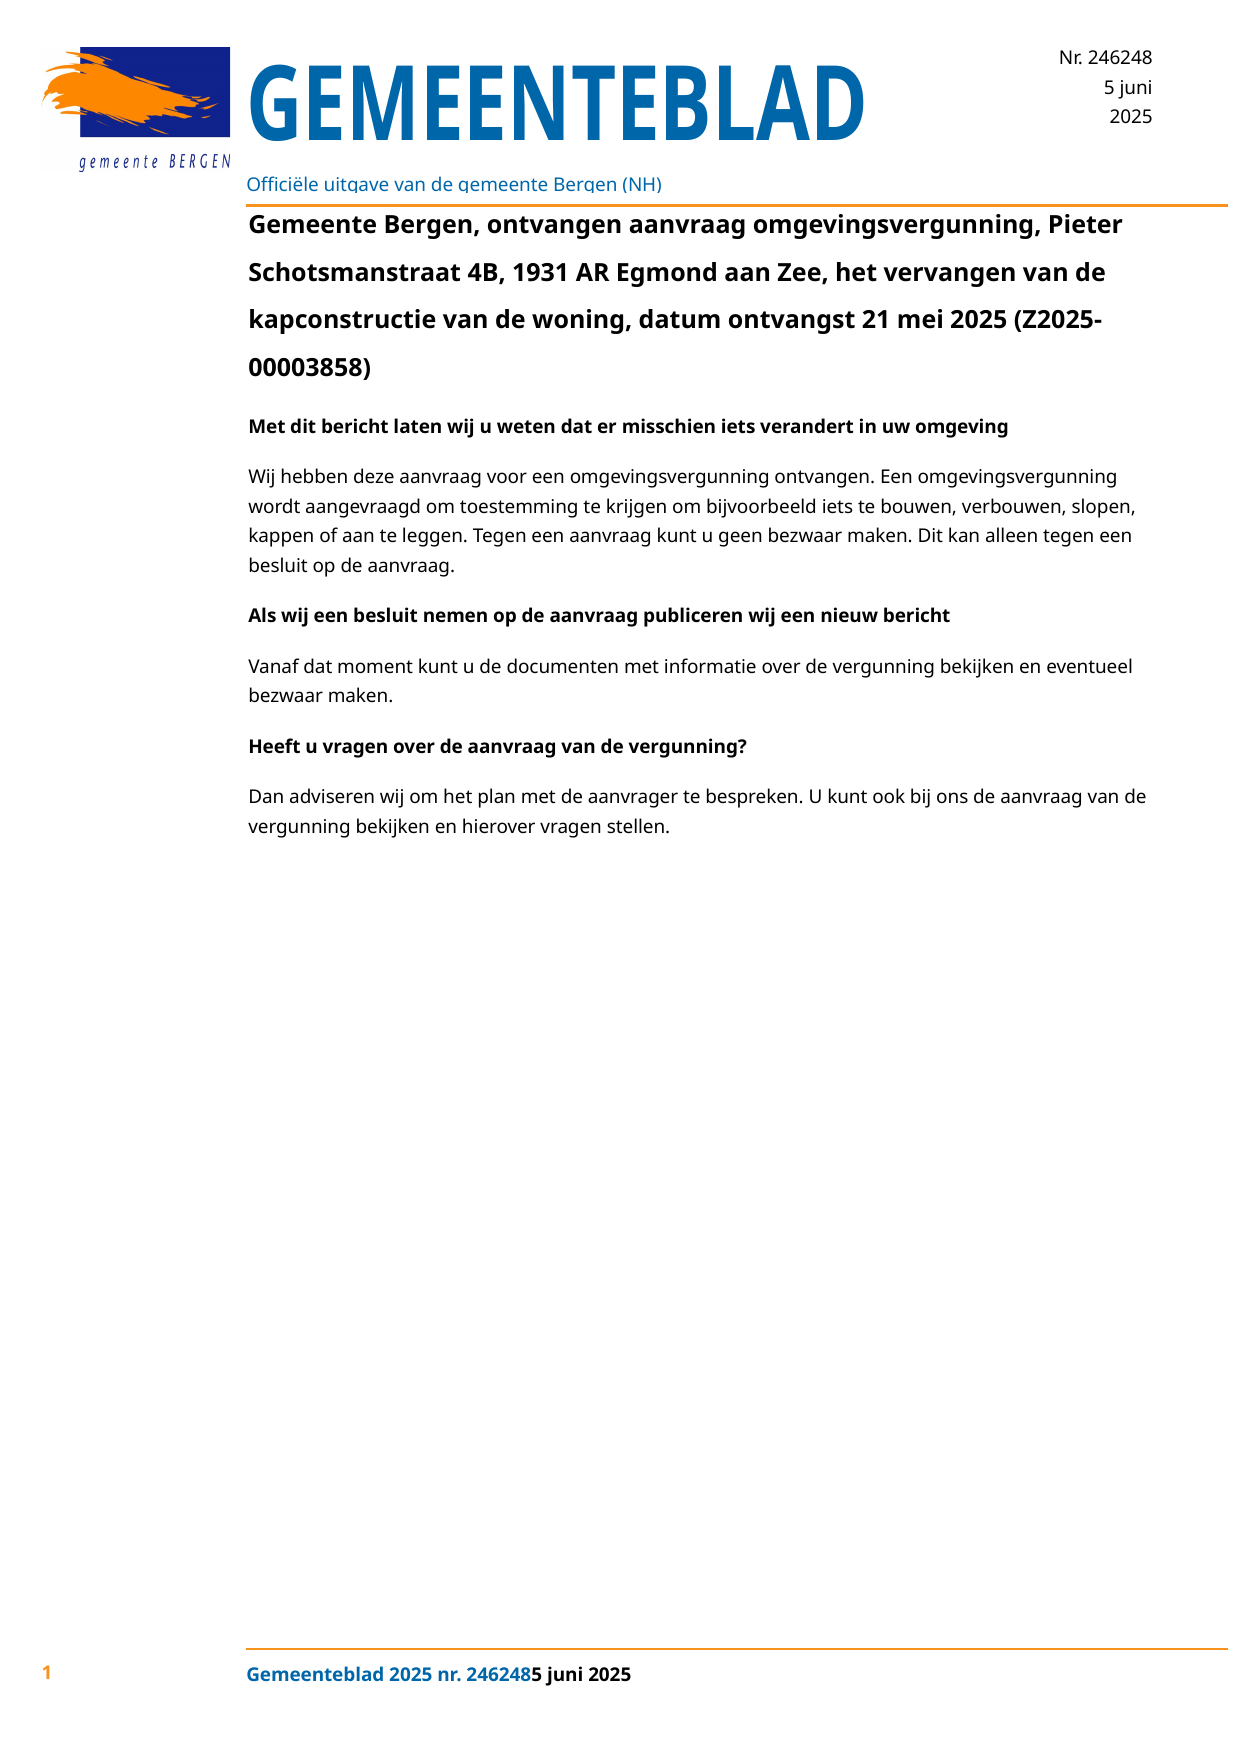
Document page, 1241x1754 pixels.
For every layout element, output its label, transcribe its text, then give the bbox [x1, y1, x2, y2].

text Wij hebben deze aanvraag voor een omgevingsvergunning ontvangen. Een omgevingsvergunning wordt aangevraagd om toestemming te krijgen om bijvoorbeeld iets te bouwen, verbouwen, slopen, kappen of aan te leggen. Tegen een aanvraag kunt u geen bezwaar maken. Dit kan alleen tegen een besluit op de aanvraag. [248, 463, 1152, 578]
text Als wij een besluit nemen op de aanvraag publiceren wij een nieuw bericht [248, 603, 1152, 628]
text Vanaf dat moment kunt u de documenten met informatie over de vergunning bekijken en eventueel bezwaar maken. [248, 653, 1152, 708]
text Heeft u vragen over de aanvraag van de vergunning? [248, 733, 1152, 759]
text Dan adviseren wij om het plan met de aanvrager te bespreken. U kunt ook bij ons de aanvraag van de vergunning bekijken en hierover vragen stellen. [248, 783, 1152, 839]
picture [41, 47, 231, 172]
text Gemeente Bergen, ontvangen aanvraag omgevingsvergunning, Pieter Schotsmanstraat 4B, 1931 AR Egmond aan Zee, het vervangen van de kapconstructie van de woning, datum ontvangst 21 mei 2025 (Z2025-00003858) [248, 207, 1152, 384]
text Met dit bericht laten wij u weten dat er misschien iets verandert in uw omgeving [248, 413, 1152, 439]
